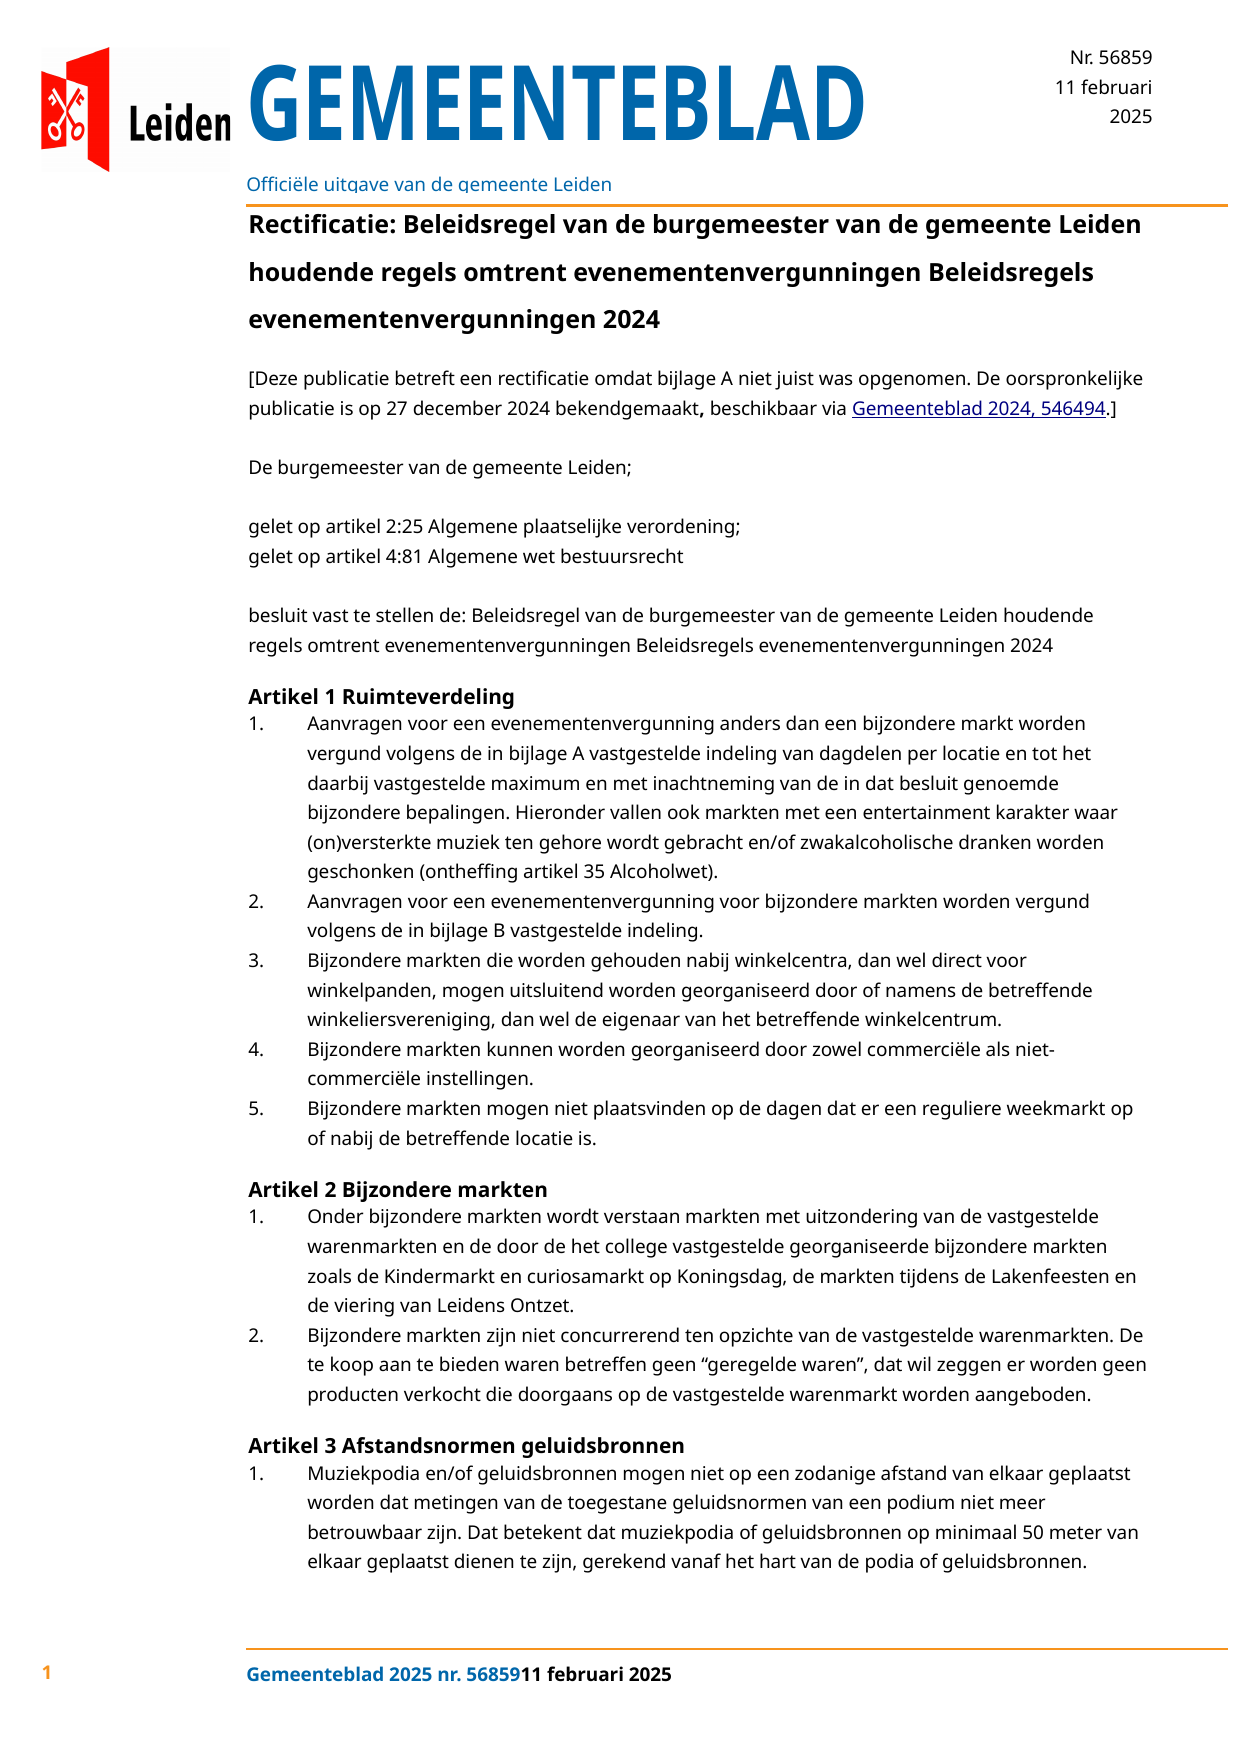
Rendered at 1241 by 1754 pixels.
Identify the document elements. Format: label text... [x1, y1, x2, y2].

list Onder bijzondere markten wordt verstaan markten met uitzondering van de vastgestelde warenmarkten en de door de het college vastgestelde georganiseerde bijzondere markten zoals de Kindermarkt en curiosamarkt op Koningsdag, de markten tijdens de Lakenfeesten en de viering van Leidens Ontzet. [248, 1204, 1152, 1318]
text [Deze publicatie betreft een rectificatie omdat bijlage A niet juist was opgenomen. De oorspronkelijke publicatie is op 27 december 2024 bekendgemaakt, beschikbaar via Gemeenteblad 2024, 546494.] [248, 366, 1152, 421]
text Artikel 3 Afstandsnormen geluidsbronnen [248, 1432, 1152, 1460]
text besluit vast te stellen de: Beleidsregel van de burgemeester van de gemeente Leiden houdende regels omtrent evenementenvergunningen Beleidsregels evenementenvergunningen 2024 [248, 602, 1152, 657]
text Rectificatie: Beleidsregel van de burgemeester van de gemeente Leiden houdende regels omtrent evenementenvergunningen Beleidsregels evenementenvergunningen 2024 [248, 207, 1152, 336]
list Muziekpodia en/of geluidsbronnen mogen niet op een zodanige afstand van elkaar geplaatst worden dat metingen van de toegestane geluidsnormen van een podium niet meer betrouwbaar zijn. Dat betekent dat muziekpodia of geluidsbronnen op minimaal 50 meter van elkaar geplaatst dienen te zijn, gerekend vanaf het hart van de podia of geluidsbronnen. [248, 1460, 1152, 1574]
text gelet op artikel 4:81 Algemene wet bestuursrecht [248, 543, 1152, 569]
list Aanvragen voor een evenementenvergunning voor bijzondere markten worden vergund volgens de in bijlage B vastgestelde indeling. [248, 888, 1152, 943]
text Artikel 2 Bijzondere markten [248, 1175, 1152, 1204]
text gelet op artikel 2:25 Algemene plaatselijke verordening; [248, 513, 1152, 539]
list Bijzondere markten die worden gehouden nabij winkelcentra, dan wel direct voor winkelpanden, mogen uitsluitend worden georganiseerd door of namens de betreffende winkeliersvereniging, dan wel de eigenaar van het betreffende winkelcentrum. [248, 947, 1152, 1032]
list Bijzondere markten kunnen worden georganiseerd door zowel commerciële als niet-commerciële instellingen. [248, 1036, 1152, 1091]
list Bijzondere markten zijn niet concurrerend ten opzichte van de vastgestelde warenmarkten. De te koop aan te bieden waren betreffen geen “geregelde waren”, dat wil zeggen er worden geen producten verkocht die doorgaans op de vastgestelde warenmarkt worden aangeboden. [248, 1322, 1152, 1407]
text De burgemeester van de gemeente Leiden; [248, 454, 1152, 480]
picture [41, 47, 231, 172]
text Artikel 1 Ruimteverdeling [248, 682, 1152, 711]
list Aanvragen voor een evenementenvergunning anders dan een bijzondere markt worden vergund volgens de in bijlage A vastgestelde indeling van dagdelen per locatie en tot het daarbij vastgestelde maximum en met inachtneming van de in dat besluit genoemde bijzondere bepalingen. Hieronder vallen ook markten met een entertainment karakter waar (on)versterkte muziek ten gehore wordt gebracht en/of zwakalcoholische dranken worden geschonken (ontheffing artikel 35 Alcoholwet). [248, 711, 1152, 884]
list Bijzondere markten mogen niet plaatsvinden op de dagen dat er een reguliere weekmarkt op of nabij de betreffende locatie is. [248, 1095, 1152, 1151]
